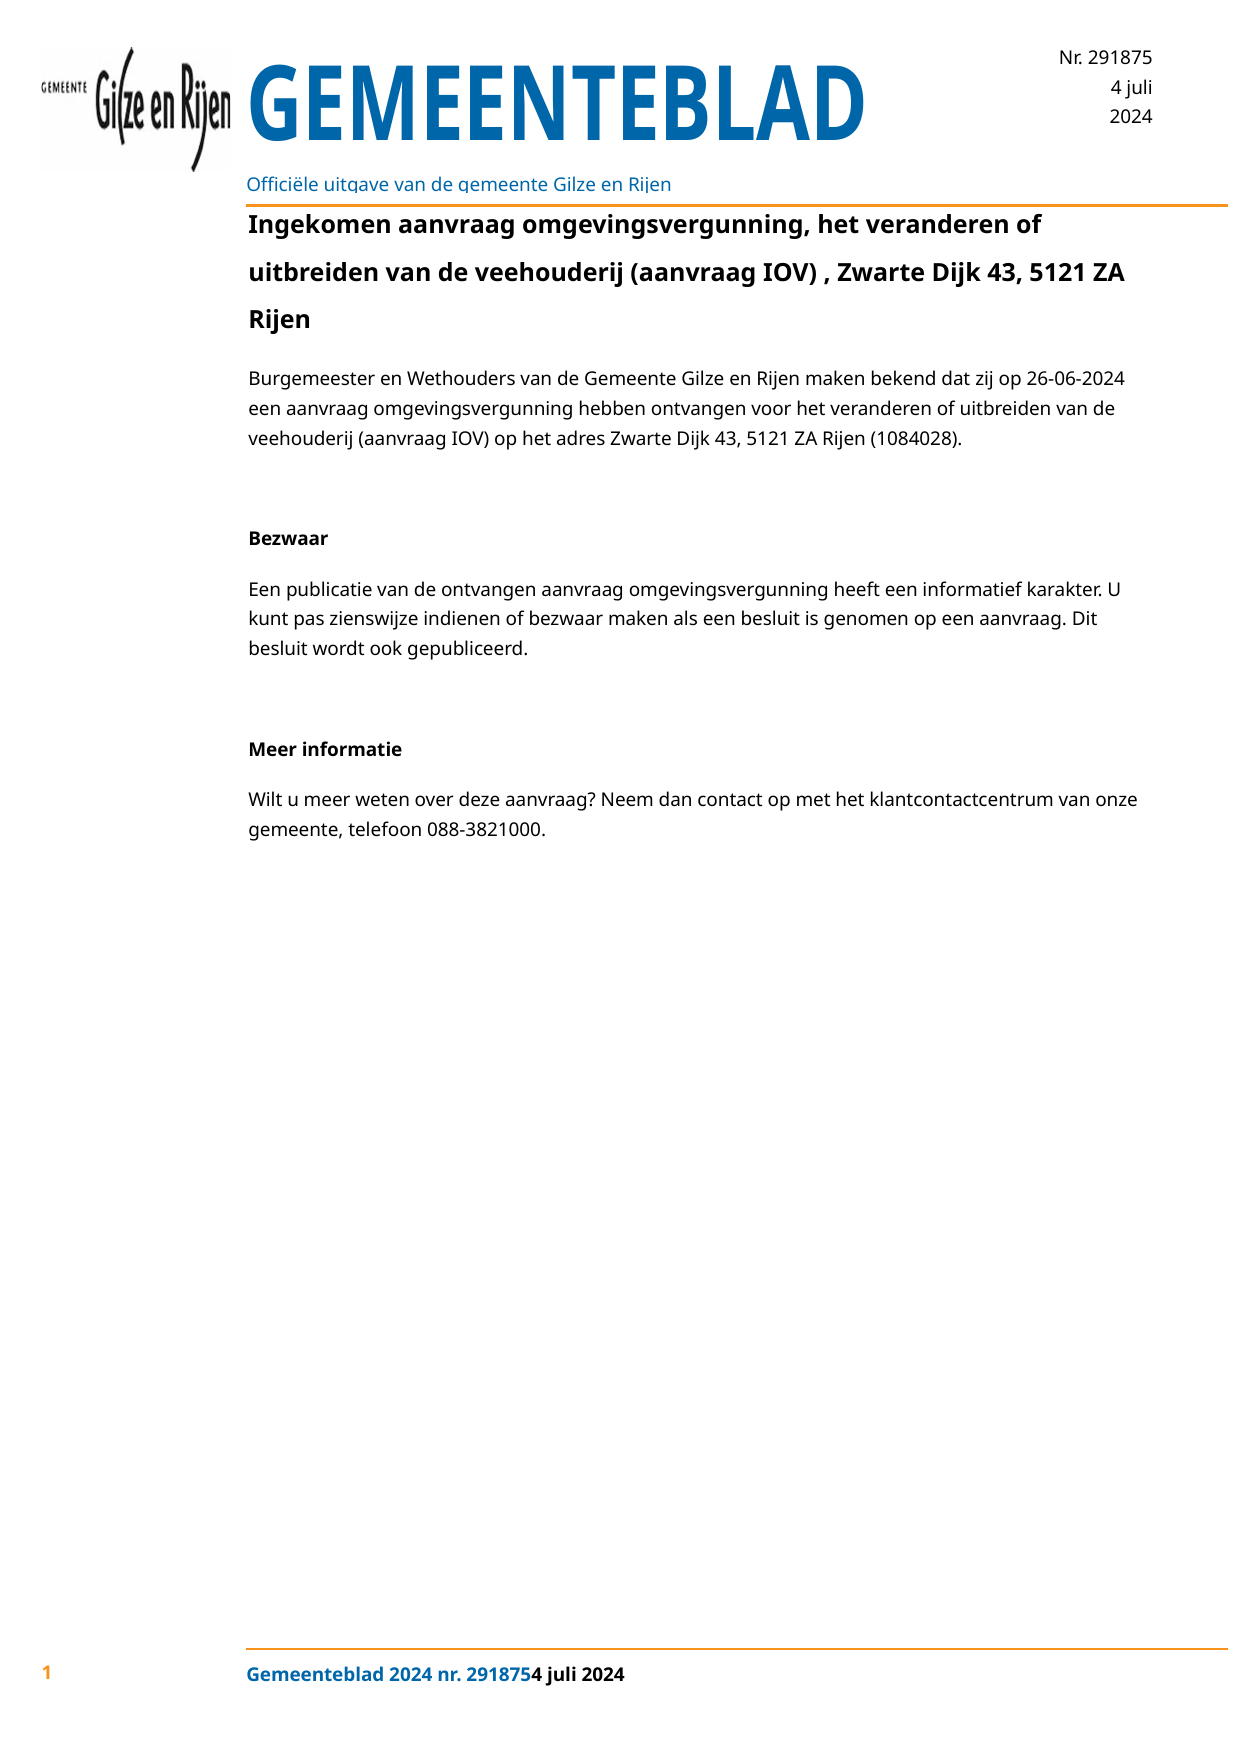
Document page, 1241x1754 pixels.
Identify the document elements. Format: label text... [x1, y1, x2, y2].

text Ingekomen aanvraag omgevingsvergunning, het veranderen of uitbreiden van de veehouderij (aanvraag IOV) , Zwarte Dijk 43, 5121 ZA Rijen [248, 207, 1152, 336]
text Wilt u meer weten over deze aanvraag? Neem dan contact op met het klantcontactcentrum van onze gemeente, telefoon 088-3821000. [248, 786, 1152, 842]
text Bezwaar [248, 526, 1152, 551]
picture [41, 47, 231, 172]
text Een publicatie van de ontvangen aanvraag omgevingsvergunning heeft een informatief karakter. U kunt pas zienswijze indienen of bezwaar maken als een besluit is genomen op een aanvraag. Dit besluit wordt ook gepubliceerd. [248, 576, 1152, 661]
text Burgemeester en Wethouders van de Gemeente Gilze en Rijen maken bekend dat zij op 26-06-2024 een aanvraag omgevingsvergunning hebben ontvangen voor het veranderen of uitbreiden van de veehouderij (aanvraag IOV) op het adres Zwarte Dijk 43, 5121 ZA Rijen (1084028). [248, 366, 1152, 450]
text Meer informatie [248, 736, 1152, 762]
